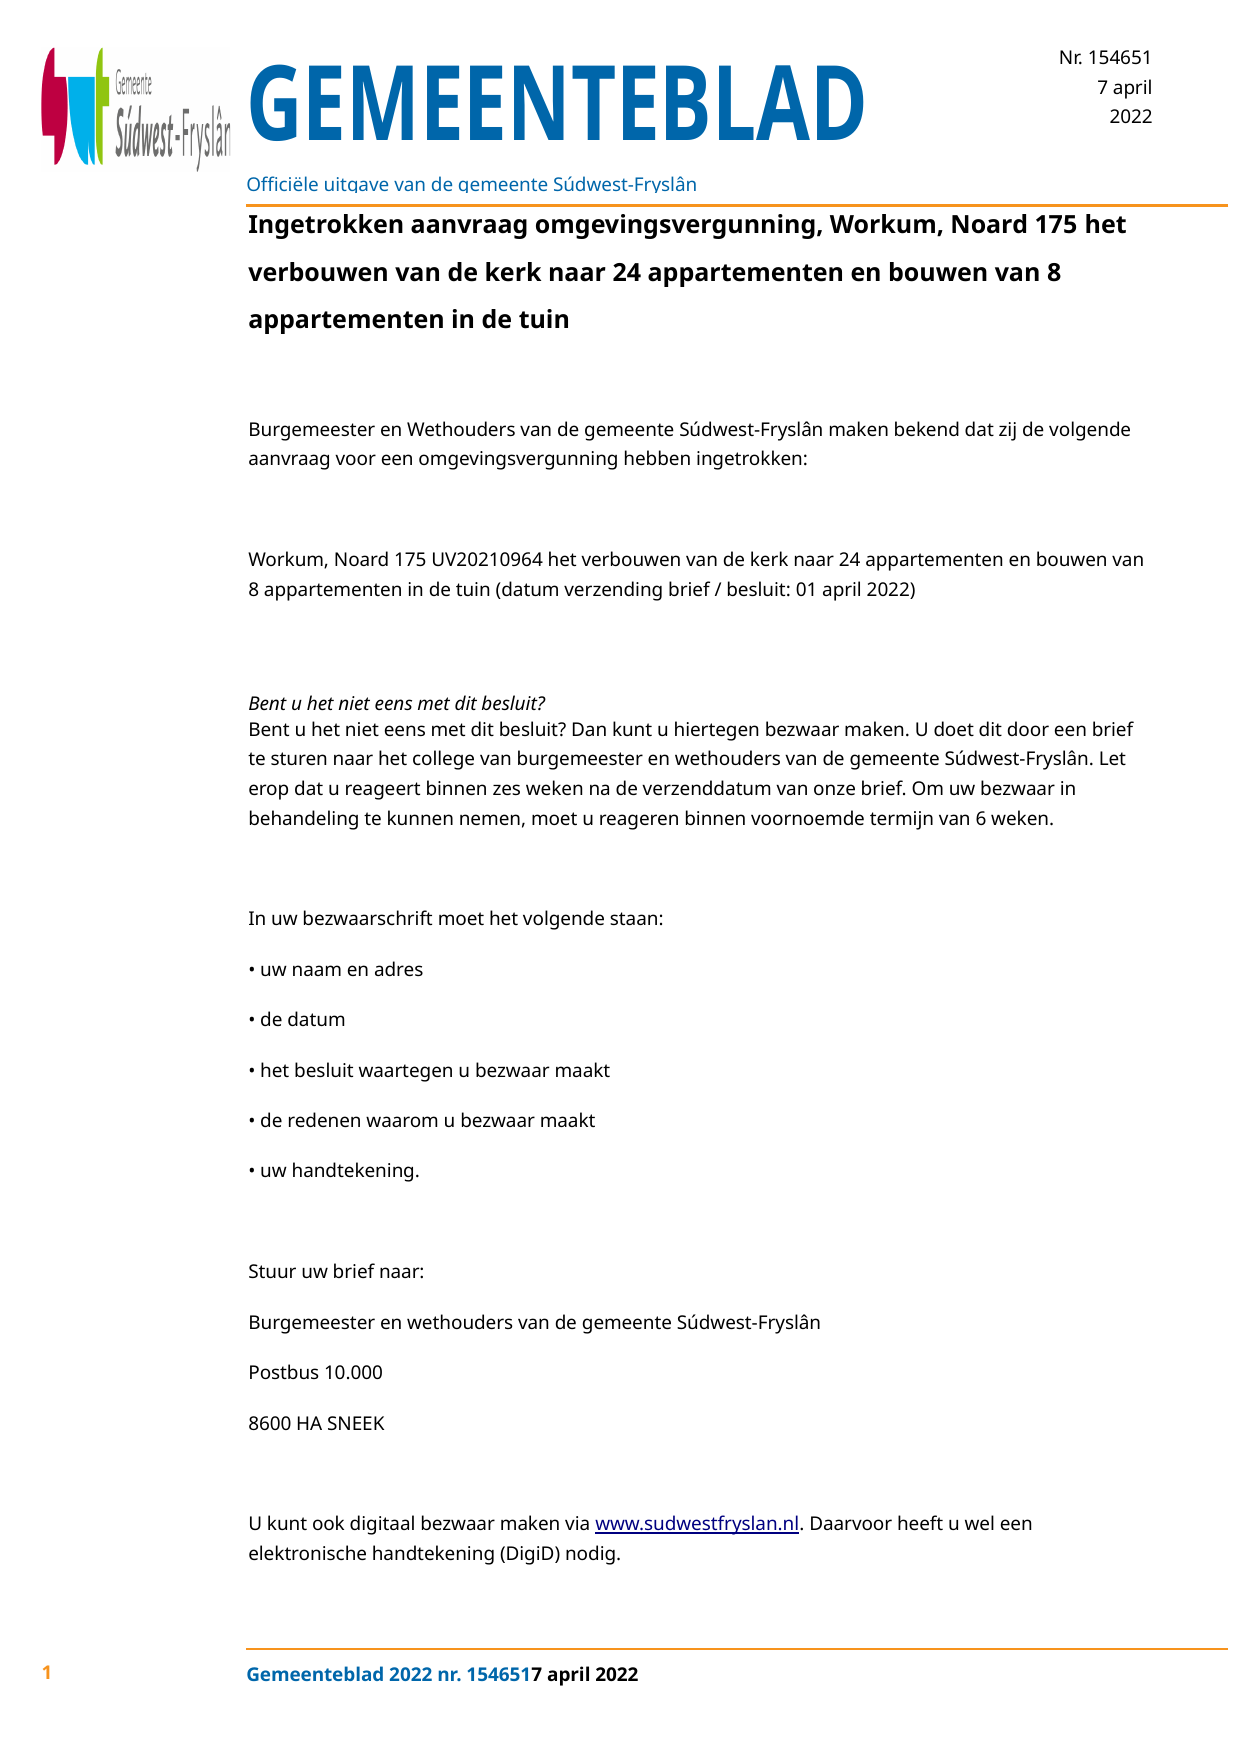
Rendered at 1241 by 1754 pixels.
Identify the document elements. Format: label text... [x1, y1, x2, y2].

text Burgemeester en wethouders van de gemeente Súdwest-Fryslân [248, 1309, 1152, 1335]
text Stuur uw brief naar: [248, 1258, 1152, 1284]
text Bent u het niet eens met dit besluit? Dan kunt u hiertegen bezwaar maken. U doet dit door een brief te sturen naar het college van burgemeester en wethouders van de gemeente Súdwest-Fryslân. Let erop dat u reageert binnen zes weken na de verzenddatum van onze brief. Om uw bezwaar in behandeling te kunnen nemen, moet u reageren binnen voornoemde termijn van 6 weken. [248, 716, 1152, 831]
text Bent u het niet eens met dit besluit? [248, 690, 1152, 716]
text • uw handtekening. [248, 1158, 1152, 1183]
text • uw naam en adres [248, 956, 1152, 982]
text U kunt ook digitaal bezwaar maken via www.sudwestfryslan.nl. Daarvoor heeft u wel een elektronische handtekening (DigiD) nodig. [248, 1511, 1152, 1566]
text 8600 HA SNEEK [248, 1410, 1152, 1436]
picture [41, 47, 231, 172]
text Ingetrokken aanvraag omgevingsvergunning, Workum, Noard 175 het verbouwen van de kerk naar 24 appartementen en bouwen van 8 appartementen in de tuin [248, 207, 1152, 336]
text Burgemeester en Wethouders van de gemeente Súdwest-Fryslân maken bekend dat zij de volgende aanvraag voor een omgevingsvergunning hebben ingetrokken: [248, 416, 1152, 471]
text Workum, Noard 175 UV20210964 het verbouwen van de kerk naar 24 appartementen en bouwen van 8 appartementen in de tuin (datum verzending brief / besluit: 01 april 2022) [248, 546, 1152, 602]
text • de redenen waarom u bezwaar maakt [248, 1107, 1152, 1133]
text • de datum [248, 1006, 1152, 1032]
text • het besluit waartegen u bezwaar maakt [248, 1057, 1152, 1083]
text In uw bezwaarschrift moet het volgende staan: [248, 906, 1152, 931]
text Postbus 10.000 [248, 1359, 1152, 1385]
